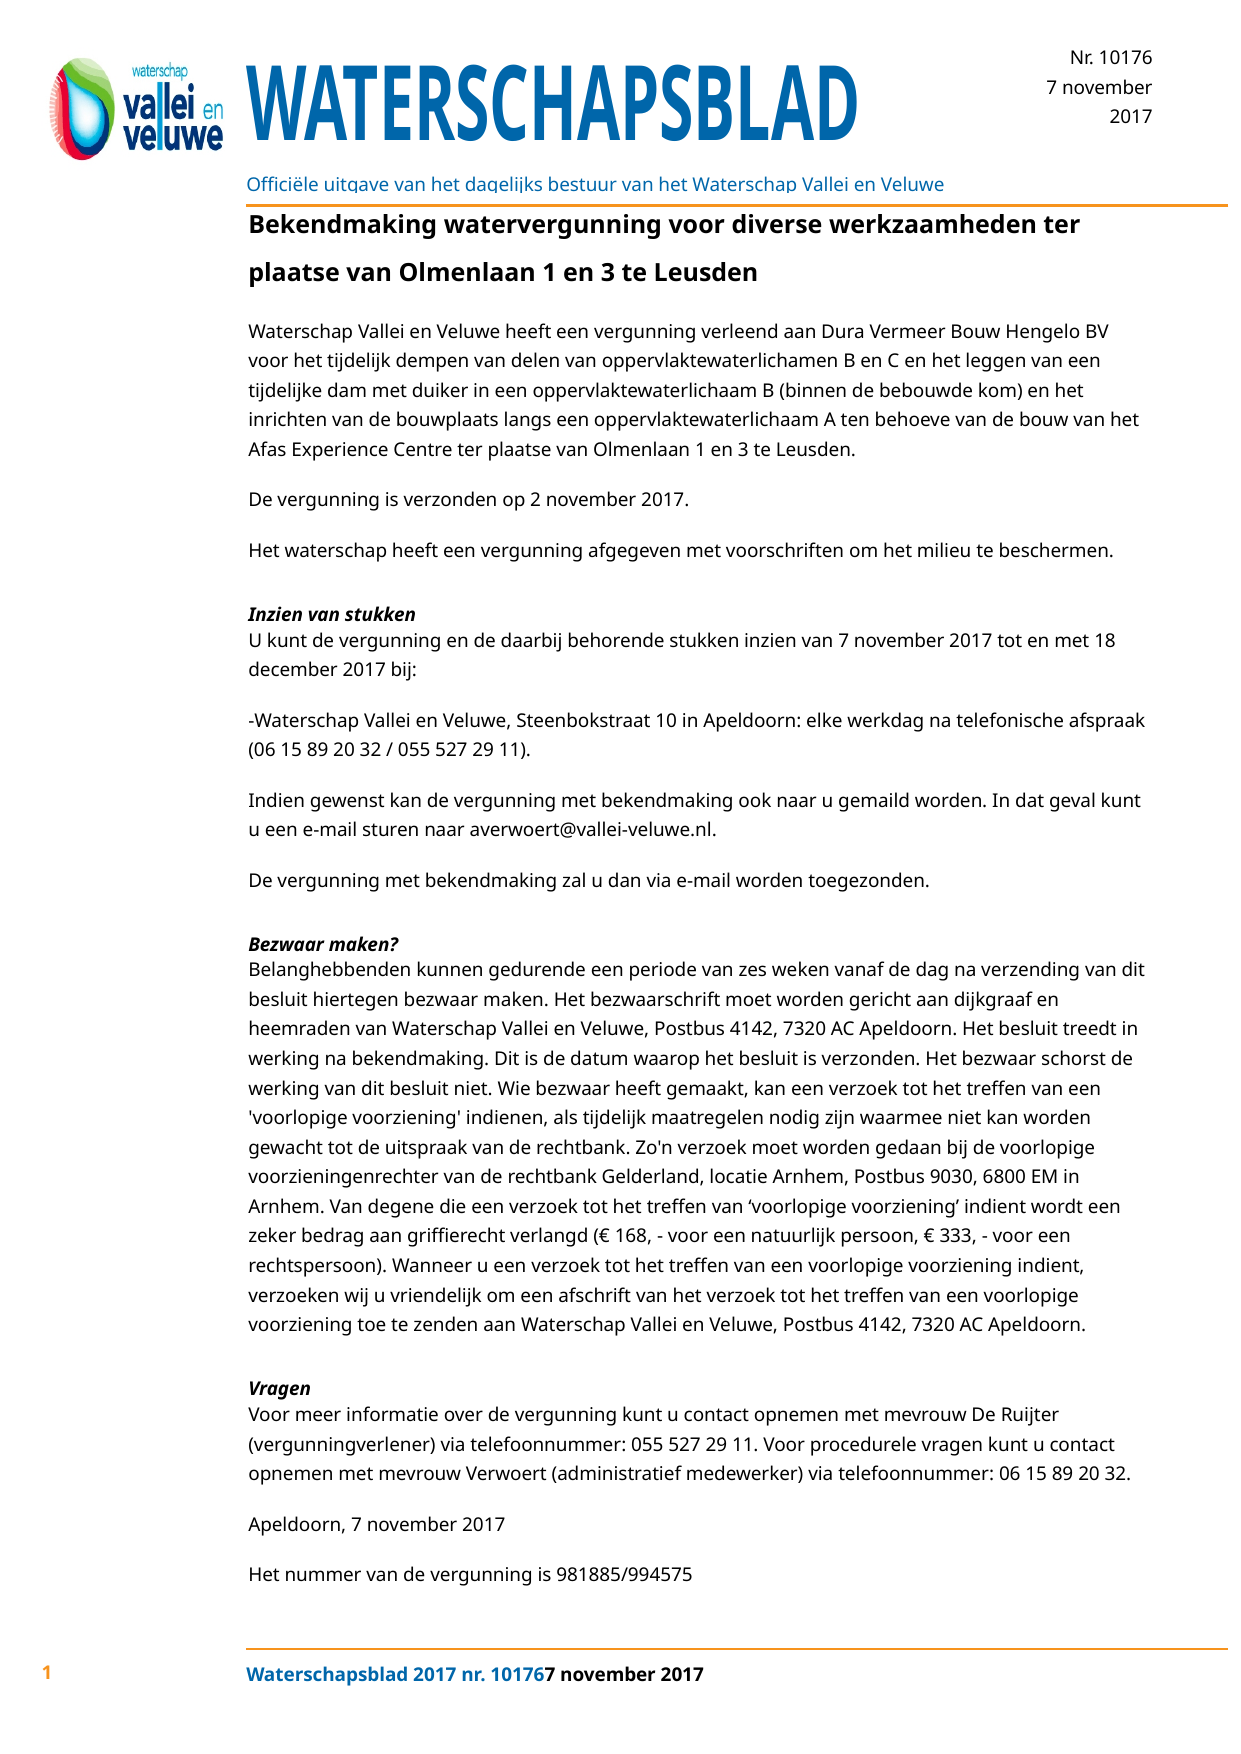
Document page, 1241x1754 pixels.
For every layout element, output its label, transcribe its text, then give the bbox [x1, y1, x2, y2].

text Apeldoorn, 7 november 2017 [248, 1511, 1152, 1536]
text Voor meer informatie over de vergunning kunt u contact opnemen met mevrouw De Ruijter (vergunningverlener) via telefoonnummer: 055 527 29 11. Voor procedurele vragen kunt u contact opnemen met mevrouw Verwoert (administratief medewerker) via telefoonnummer: 06 15 89 20 32. [248, 1401, 1152, 1486]
text Bezwaar maken? [248, 931, 1152, 956]
text Bekendmaking watervergunning voor diverse werkzaamheden ter plaatse van Olmenlaan 1 en 3 te Leusden [248, 207, 1152, 288]
picture [41, 47, 231, 172]
text Waterschap Vallei en Veluwe heeft een vergunning verleend aan Dura Vermeer Bouw Hengelo BV voor het tijdelijk dempen van delen van oppervlaktewaterlichamen B en C en het leggen van een tijdelijke dam met duiker in een oppervlaktewaterlichaam B (binnen de bebouwde kom) en het inrichten van de bouwplaats langs een oppervlaktewaterlichaam A ten behoeve van de bouw van het Afas Experience Centre ter plaatse van Olmenlaan 1 en 3 te Leusden. [248, 318, 1152, 462]
text Het waterschap heeft een vergunning afgegeven met voorschriften om het milieu te beschermen. [248, 537, 1152, 563]
text Het nummer van de vergunning is 981885/994575 [248, 1561, 1152, 1587]
text Vragen [248, 1375, 1152, 1401]
text Indien gewenst kan de vergunning met bekendmaking ook naar u gemaild worden. In dat geval kunt u een e-mail sturen naar averwoert@vallei-veluwe.nl. [248, 787, 1152, 842]
text U kunt de vergunning en de daarbij behorende stukken inzien van 7 november 2017 tot en met 18 december 2017 bij: [248, 627, 1152, 682]
text Inzien van stukken [248, 601, 1152, 627]
text De vergunning met bekendmaking zal u dan via e-mail worden toegezonden. [248, 867, 1152, 892]
text -Waterschap Vallei en Veluwe, Steenbokstraat 10 in Apeldoorn: elke werkdag na telefonische afspraak (06 15 89 20 32 / 055 527 29 11). [248, 707, 1152, 762]
text Belanghebbenden kunnen gedurende een periode van zes weken vanaf de dag na verzending van dit besluit hiertegen bezwaar maken. Het bezwaarschrift moet worden gericht aan dijkgraaf en heemraden van Waterschap Vallei en Veluwe, Postbus 4142, 7320 AC Apeldoorn. Het besluit treedt in werking na bekendmaking. Dit is de datum waarop het besluit is verzonden. Het bezwaar schorst de werking van dit besluit niet. Wie bezwaar heeft gemaakt, kan een verzoek tot het treffen van een 'voorlopige voorziening' indienen, als tijdelijk maatregelen nodig zijn waarmee niet kan worden gewacht tot de uitspraak van de rechtbank. Zo'n verzoek moet worden gedaan bij de voorlopige voorzieningenrechter van de rechtbank Gelderland, locatie Arnhem, Postbus 9030, 6800 EM in Arnhem. Van degene die een verzoek tot het treffen van ‘voorlopige voorziening’ indient wordt een zeker bedrag aan griffierecht verlangd (€ 168, - voor een natuurlijk persoon, € 333, - voor een rechtspersoon). Wanneer u een verzoek tot het treffen van een voorlopige voorziening indient, verzoeken wij u vriendelijk om een afschrift van het verzoek tot het treffen van een voorlopige voorziening toe te zenden aan Waterschap Vallei en Veluwe, Postbus 4142, 7320 AC Apeldoorn. [248, 956, 1152, 1337]
text De vergunning is verzonden op 2 november 2017. [248, 487, 1152, 512]
